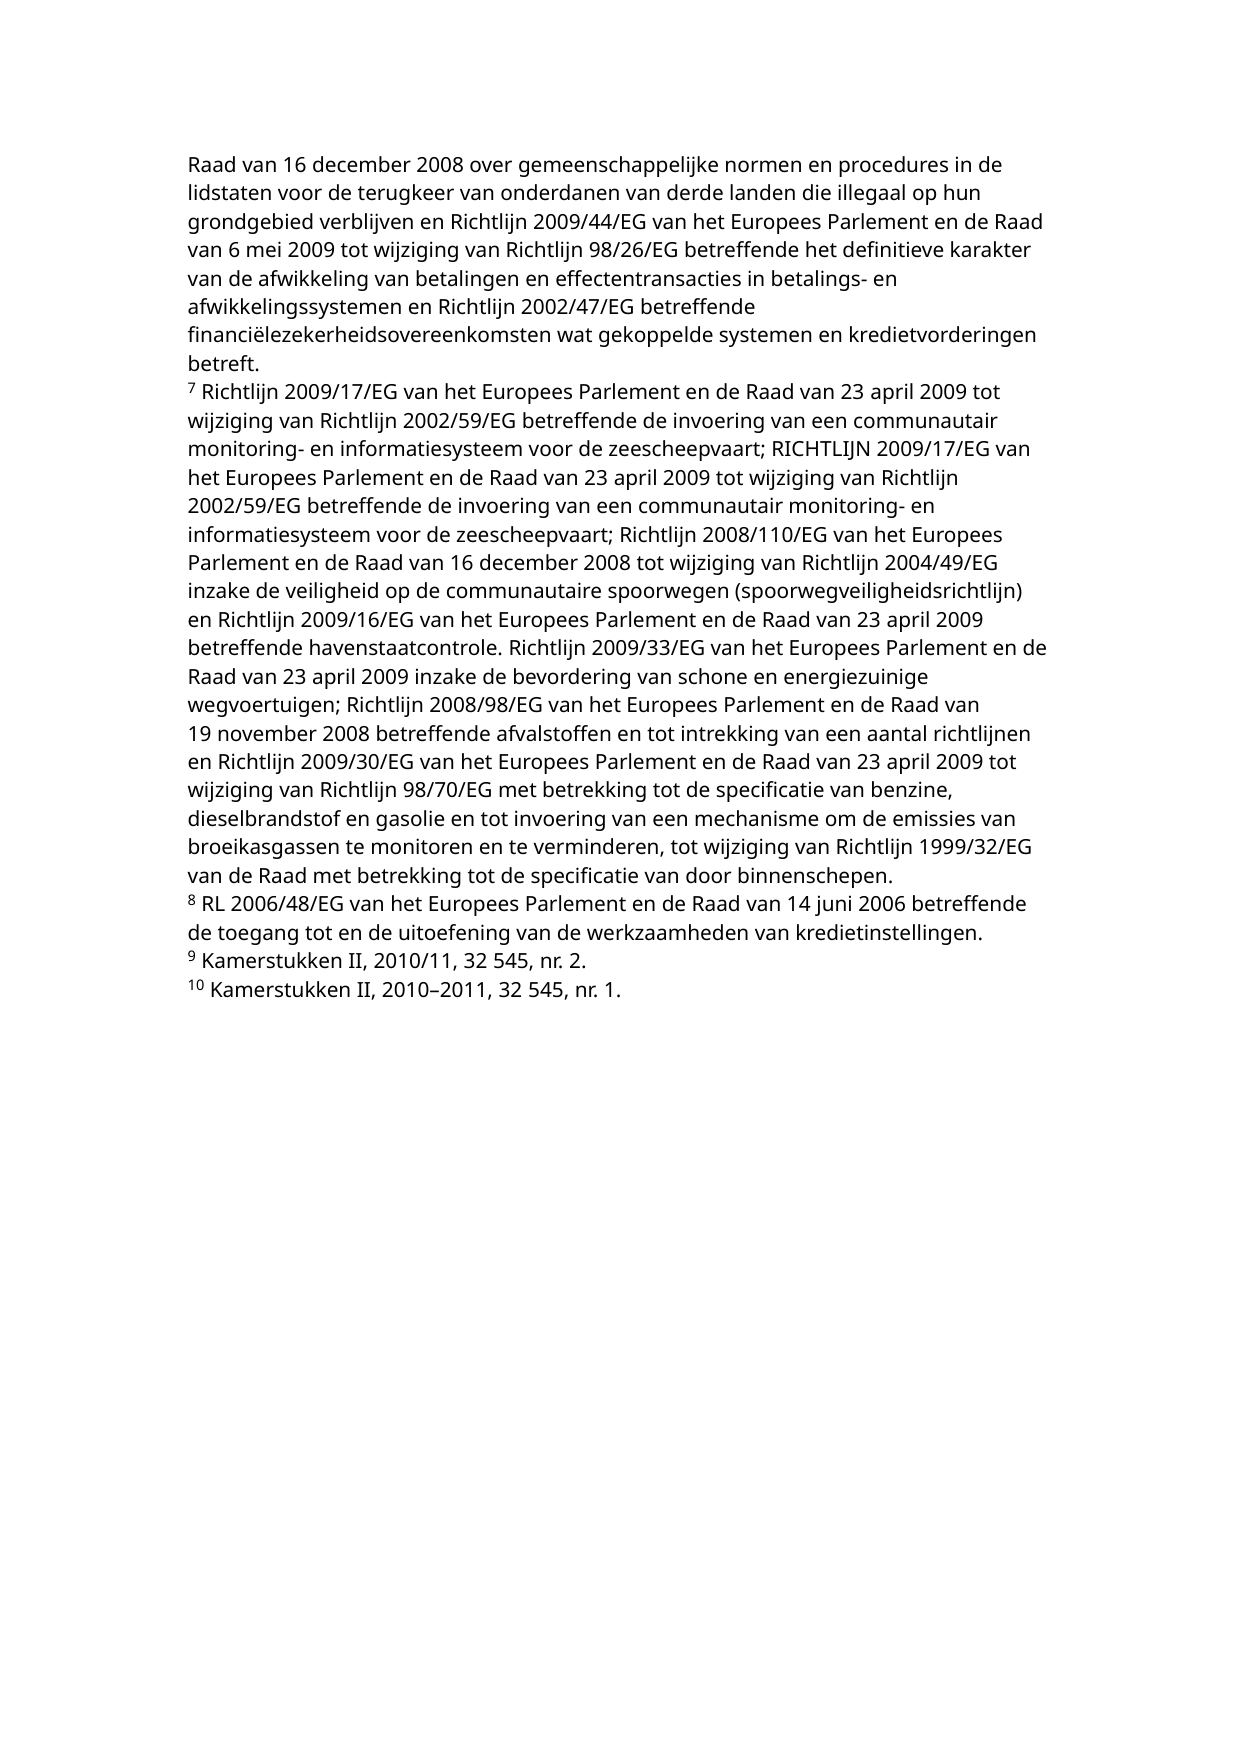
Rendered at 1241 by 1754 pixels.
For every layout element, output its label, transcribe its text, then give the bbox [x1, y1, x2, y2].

text 10 Kamerstukken II, 2010–2011, 32 545, nr. 1. [187, 975, 1053, 1003]
text Raad van 16 december 2008 over gemeenschappelijke normen en procedures in de lidstaten voor de terugkeer van onderdanen van derde landen die illegaal op hun grondgebied verblijven en Richtlijn 2009/44/EG van het Europees Parlement en de Raad van 6 mei 2009 tot wijziging van Richtlijn 98/26/EG betreffende het definitieve karakter van de afwikkeling van betalingen en effectentransacties in betalings- en afwikkelingssystemen en Richtlijn 2002/47/EG betreffende financiëlezekerheidsovereenkomsten wat gekoppelde systemen en kredietvorderingen betreft. [187, 150, 1053, 377]
text 9 Kamerstukken II, 2010/11, 32 545, nr. 2. [187, 946, 1053, 975]
text 8 RL 2006/48/EG van het Europees Parlement en de Raad van 14 juni 2006 betreffende de toegang tot en de uitoefening van de werkzaamheden van kredietinstellingen. [187, 889, 1053, 946]
text 7 Richtlijn 2009/17/EG van het Europees Parlement en de Raad van 23 april 2009 tot wijziging van Richtlijn 2002/59/EG betreffende de invoering van een communautair monitoring- en informatiesysteem voor de zeescheepvaart; RICHTLIJN 2009/17/EG van het Europees Parlement en de Raad van 23 april 2009 tot wijziging van Richtlijn 2002/59/EG betreffende de invoering van een communautair monitoring- en informatiesysteem voor de zeescheepvaart; Richtlijn 2008/110/EG van het Europees Parlement en de Raad van 16 december 2008 tot wijziging van Richtlijn 2004/49/EG inzake de veiligheid op de communautaire spoorwegen (spoorwegveiligheidsrichtlijn) en Richtlijn 2009/16/EG van het Europees Parlement en de Raad van 23 april 2009 betreffende havenstaatcontrole. Richtlijn 2009/33/EG van het Europees Parlement en de Raad van 23 april 2009 inzake de bevordering van schone en energiezuinige wegvoertuigen; Richtlijn 2008/98/EG van het Europees Parlement en de Raad van 19 november 2008 betreffende afvalstoffen en tot intrekking van een aantal richtlijnen en Richtlijn 2009/30/EG van het Europees Parlement en de Raad van 23 april 2009 tot wijziging van Richtlijn 98/70/EG met betrekking tot de specificatie van benzine, dieselbrandstof en gasolie en tot invoering van een mechanisme om de emissies van broeikasgassen te monitoren en te verminderen, tot wijziging van Richtlijn 1999/32/EG van de Raad met betrekking tot de specificatie van door binnenschepen. [187, 377, 1053, 889]
